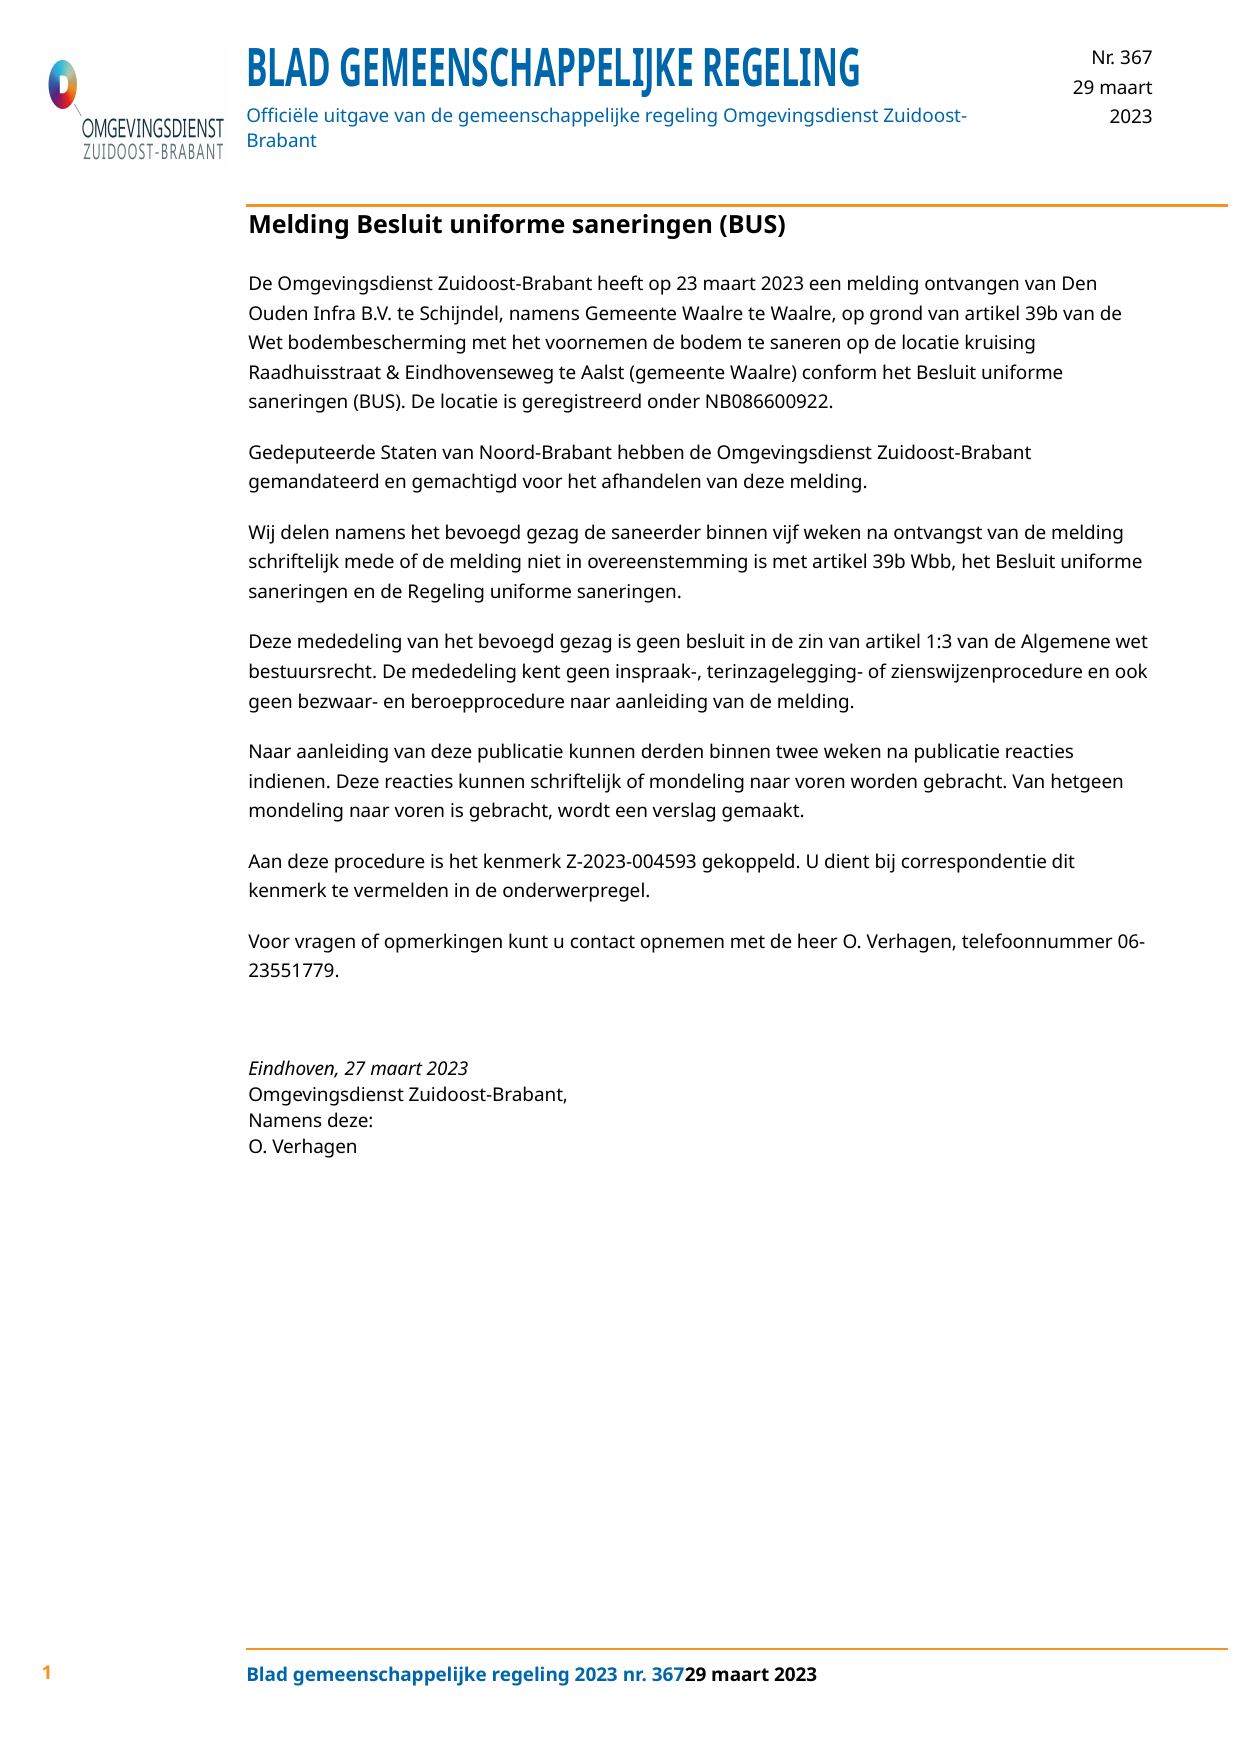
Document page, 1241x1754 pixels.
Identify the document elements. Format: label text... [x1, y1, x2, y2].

text Melding Besluit uniforme saneringen (BUS) [248, 207, 1152, 241]
text O. Verhagen [248, 1133, 1152, 1158]
picture [41, 47, 231, 172]
text Eindhoven, 27 maart 2023 [248, 1056, 1152, 1081]
text Aan deze procedure is het kenmerk Z-2023-004593 gekoppeld. U dient bij correspondentie dit kenmerk te vermelden in de onderwerpregel. [248, 848, 1152, 903]
text Deze mededeling van het bevoegd gezag is geen besluit in de zin van artikel 1:3 van de Algemene wet bestuursrecht. De mededeling kent geen inspraak-, terinzagelegging- of zienswijzenprocedure en ook geen bezwaar- en beroepprocedure naar aanleiding van de melding. [248, 629, 1152, 713]
text Naar aanleiding van deze publicatie kunnen derden binnen twee weken na publicatie reacties indienen. Deze reacties kunnen schriftelijk of mondeling naar voren worden gebracht. Van hetgeen mondeling naar voren is gebracht, wordt een verslag gemaakt. [248, 738, 1152, 823]
text Gedeputeerde Staten van Noord-Brabant hebben de Omgevingsdienst Zuidoost-Brabant gemandateerd en gemachtigd voor het afhandelen van deze melding. [248, 439, 1152, 494]
text Wij delen namens het bevoegd gezag de saneerder binnen vijf weken na ontvangst van de melding schriftelijk mede of de melding niet in overeenstemming is met artikel 39b Wbb, het Besluit uniforme saneringen en de Regeling uniforme saneringen. [248, 519, 1152, 604]
text Namens deze: [248, 1107, 1152, 1133]
text De Omgevingsdienst Zuidoost-Brabant heeft op 23 maart 2023 een melding ontvangen van Den Ouden Infra B.V. te Schijndel, namens Gemeente Waalre te Waalre, op grond van artikel 39b van de Wet bodembescherming met het voornemen de bodem te saneren op de locatie kruising Raadhuisstraat & Eindhovenseweg te Aalst (gemeente Waalre) conform het Besluit uniforme saneringen (BUS). De locatie is geregistreerd onder NB086600922. [248, 270, 1152, 414]
text Omgevingsdienst Zuidoost-Brabant, [248, 1081, 1152, 1107]
text Voor vragen of opmerkingen kunt u contact opnemen met de heer O. Verhagen, telefoonnummer 06-23551779. [248, 928, 1152, 983]
